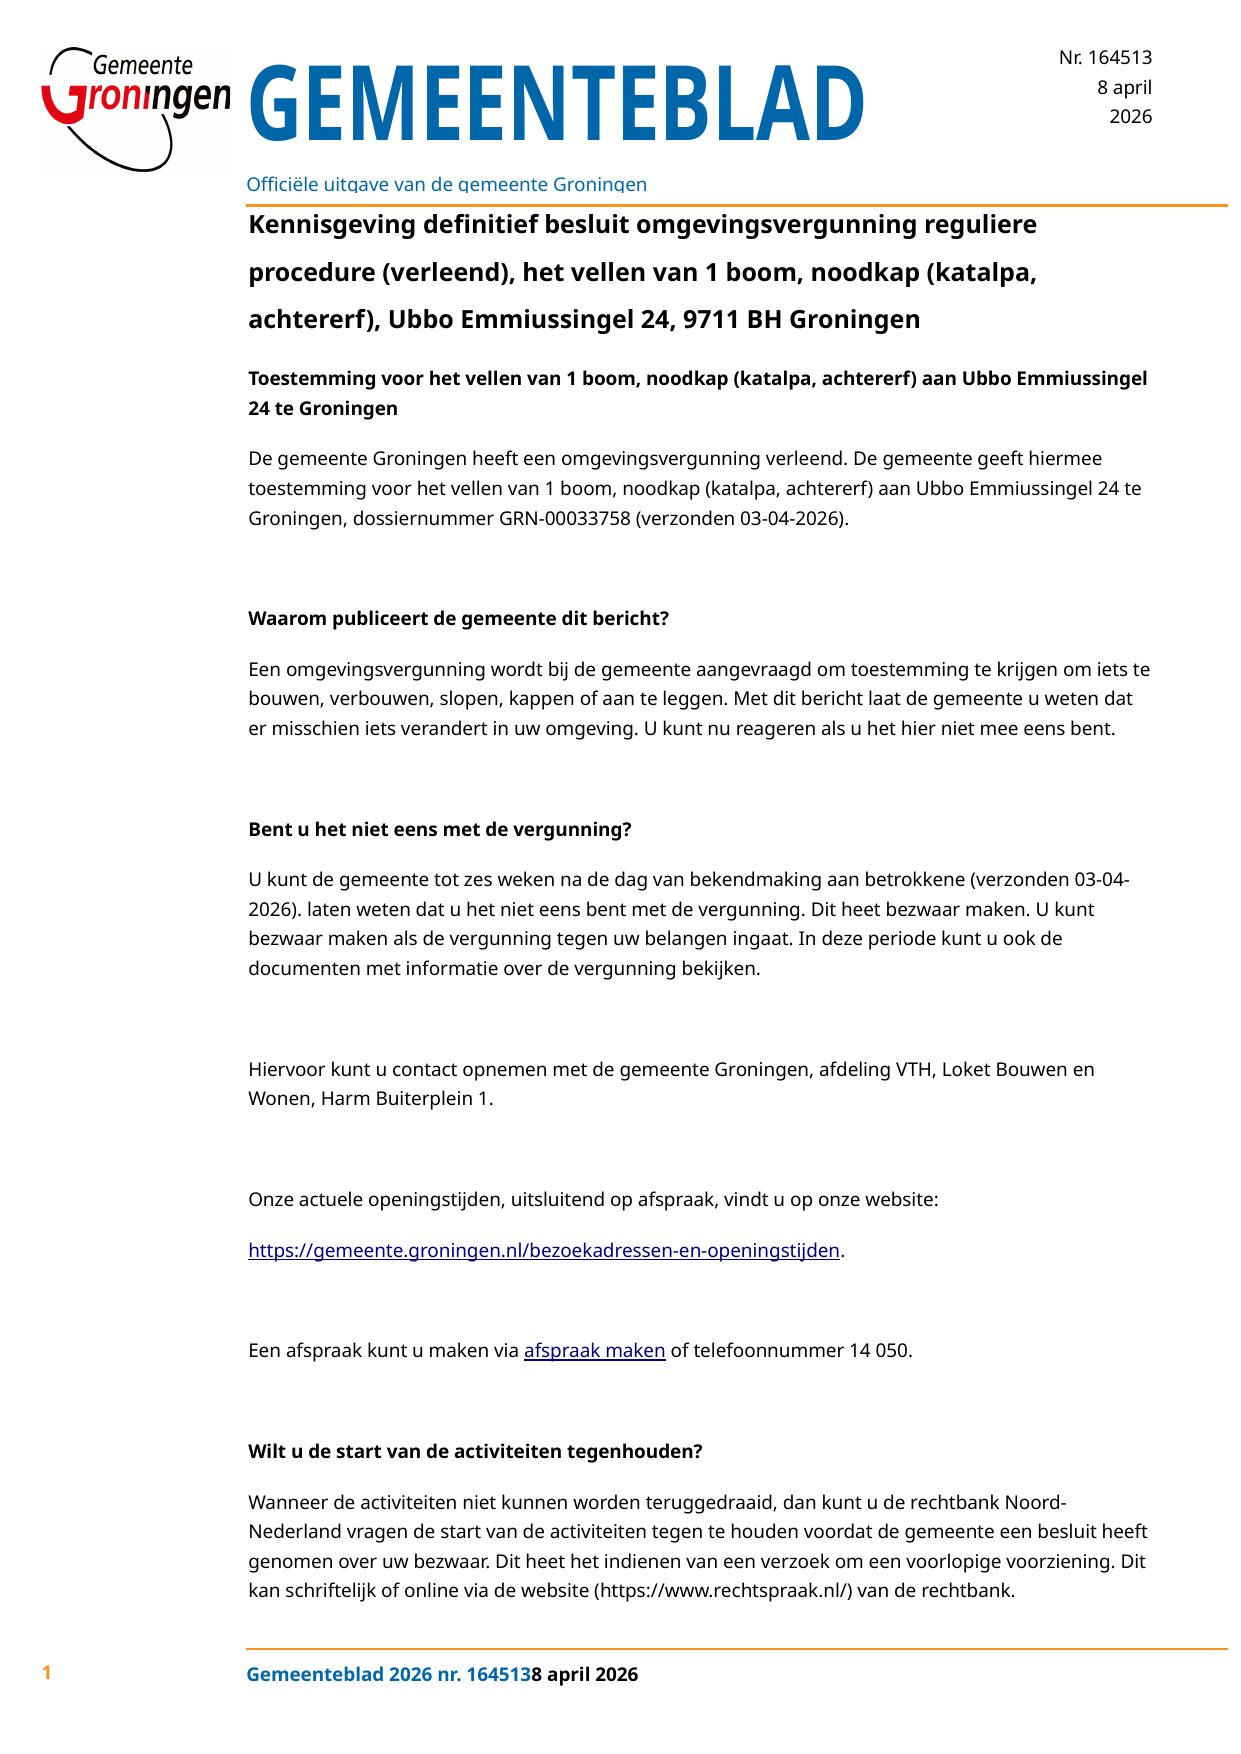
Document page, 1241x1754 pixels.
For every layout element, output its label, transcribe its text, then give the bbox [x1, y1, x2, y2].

text De gemeente Groningen heeft een omgevingsvergunning verleend. De gemeente geeft hiermee toestemming voor het vellen van 1 boom, noodkap (katalpa, achtererf) aan Ubbo Emmiussingel 24 te Groningen, dossiernummer GRN-00033758 (verzonden 03-04-2026). [248, 446, 1152, 530]
text Toestemming voor het vellen van 1 boom, noodkap (katalpa, achtererf) aan Ubbo Emmiussingel 24 te Groningen [248, 366, 1152, 421]
text Kennisgeving definitief besluit omgevingsvergunning reguliere procedure (verleend), het vellen van 1 boom, noodkap (katalpa, achtererf), Ubbo Emmiussingel 24, 9711 BH Groningen [248, 207, 1152, 336]
text Een afspraak kunt u maken via afspraak maken of telefoonnummer 14 050. [248, 1338, 1152, 1363]
picture [41, 47, 231, 172]
text Bent u het niet eens met de vergunning? [248, 816, 1152, 842]
text U kunt de gemeente tot zes weken na de dag van bekendmaking aan betrokkene (verzonden 03-04-2026). laten weten dat u het niet eens bent met de vergunning. Dit heet bezwaar maken. U kunt bezwaar maken als de vergunning tegen uw belangen ingaat. In deze periode kunt u ook de documenten met informatie over de vergunning bekijken. [248, 866, 1152, 981]
text Wanneer de activiteiten niet kunnen worden teruggedraaid, dan kunt u de rechtbank Noord-Nederland vragen de start van de activiteiten tegen te houden voordat de gemeente een besluit heeft genomen over uw bezwaar. Dit heet het indienen van een verzoek om een voorlopige voorziening. Dit kan schriftelijk of online via de website (https://www.rechtspraak.nl/) van de rechtbank. [248, 1489, 1152, 1603]
text Een omgevingsvergunning wordt bij de gemeente aangevraagd om toestemming te krijgen om iets te bouwen, verbouwen, slopen, kappen of aan te leggen. Met dit bericht laat de gemeente u weten dat er misschien iets verandert in uw omgeving. U kunt nu reageren als u het hier niet mee eens bent. [248, 656, 1152, 741]
text https://gemeente.groningen.nl/bezoekadressen-en-openingstijden. [248, 1237, 1152, 1262]
text Onze actuele openingstijden, uitsluitend op afspraak, vindt u op onze website: [248, 1186, 1152, 1212]
text Hiervoor kunt u contact opnemen met de gemeente Groningen, afdeling VTH, Loket Bouwen en Wonen, Harm Buiterplein 1. [248, 1056, 1152, 1111]
text Waarom publiceert de gemeente dit bericht? [248, 606, 1152, 631]
text Wilt u de start van de activiteiten tegenhouden? [248, 1438, 1152, 1464]
